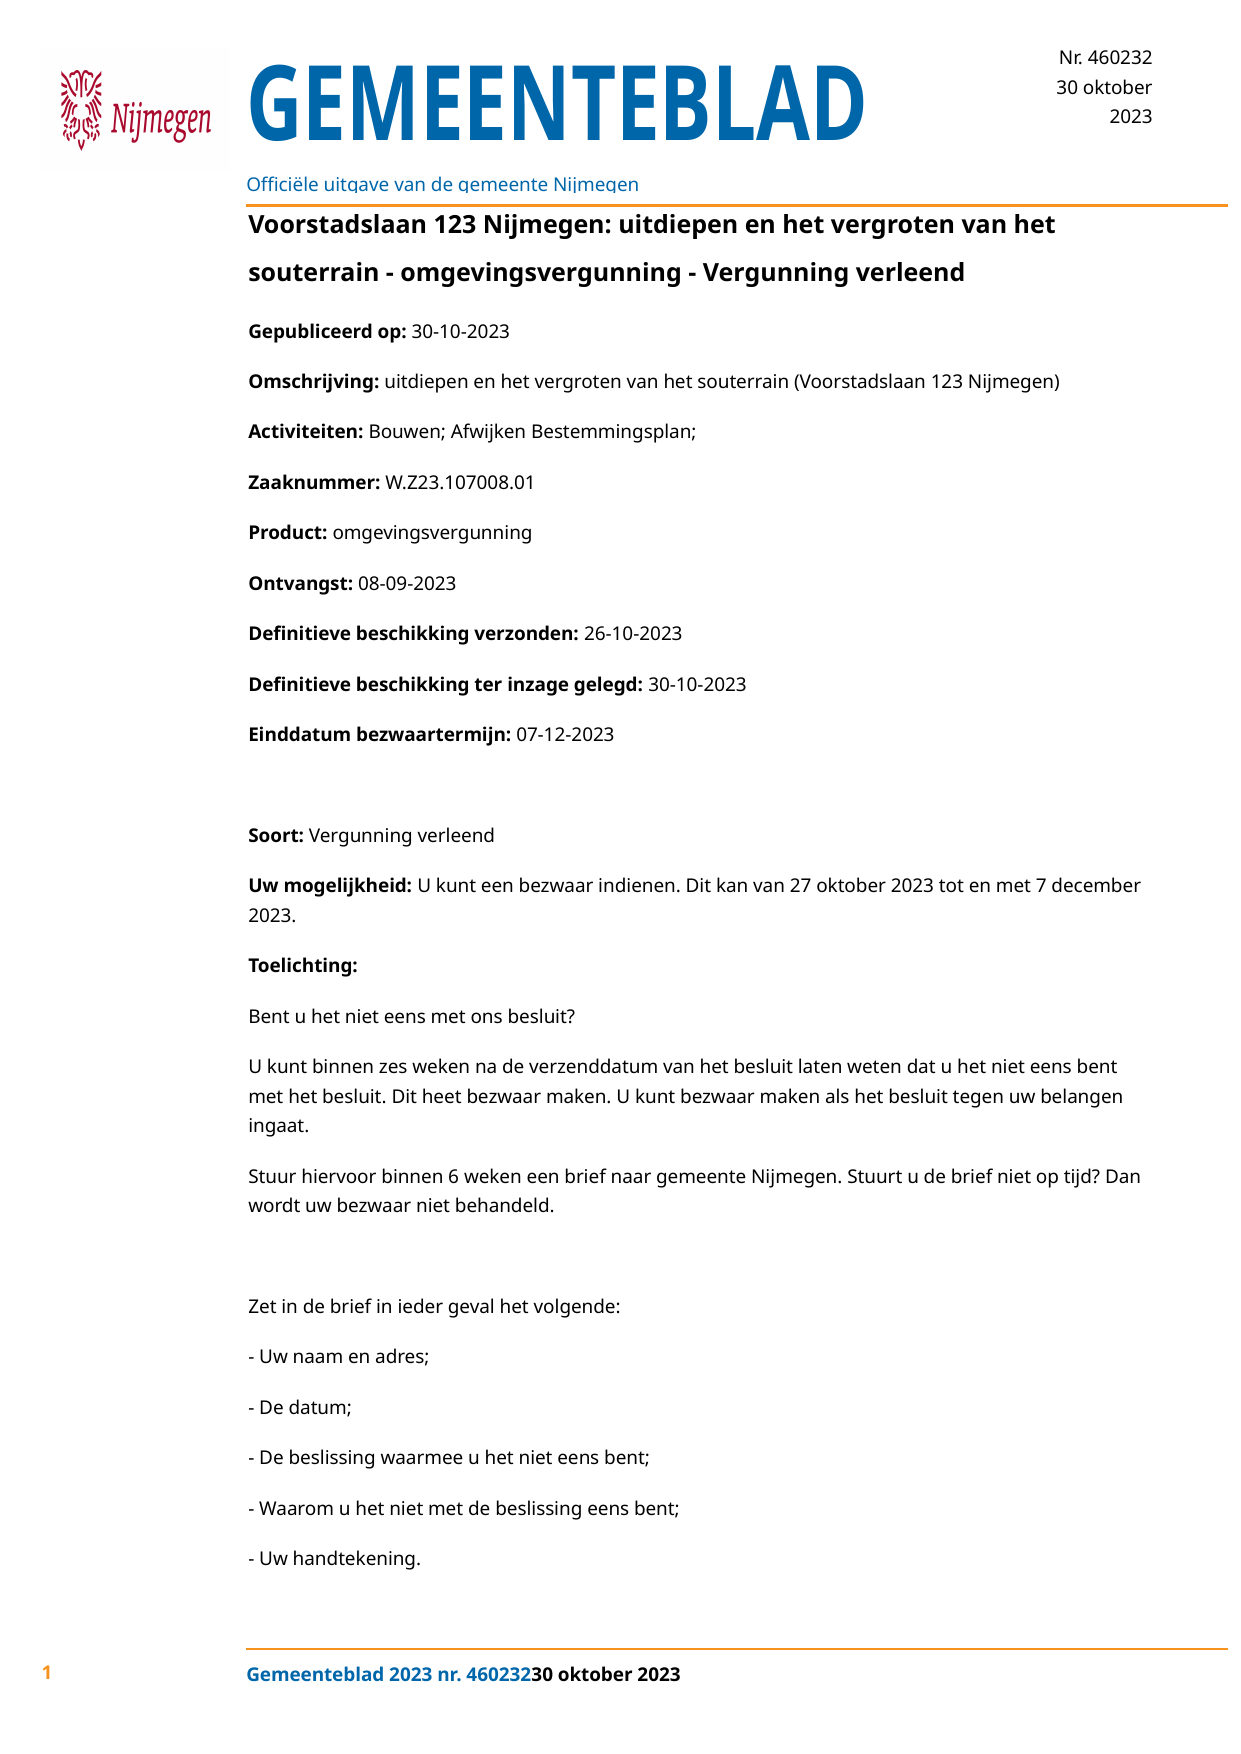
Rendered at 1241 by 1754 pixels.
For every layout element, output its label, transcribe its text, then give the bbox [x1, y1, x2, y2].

text Activiteiten: Bouwen; Afwijken Bestemmingsplan; [248, 419, 1152, 444]
text Zet in de brief in ieder geval het volgende: [248, 1293, 1152, 1319]
text - Waarom u het niet met de beslissing eens bent; [248, 1495, 1152, 1521]
text Soort: Vergunning verleend [248, 822, 1152, 848]
text Zaaknummer: W.Z23.107008.01 [248, 469, 1152, 495]
text Omschrijving: uitdiepen en het vergroten van het souterrain (Voorstadslaan 123 Nijmegen) [248, 368, 1152, 394]
text - Uw handtekening. [248, 1545, 1152, 1571]
text - De beslissing waarmee u het niet eens bent; [248, 1444, 1152, 1470]
text Definitieve beschikking verzonden: 26-10-2023 [248, 620, 1152, 646]
text Stuur hiervoor binnen 6 weken een brief naar gemeente Nijmegen. Stuurt u de brief niet op tijd? Dan wordt uw bezwaar niet behandeld. [248, 1163, 1152, 1218]
text Voorstadslaan 123 Nijmegen: uitdiepen en het vergroten van het souterrain - omgevingsvergunning - Vergunning verleend [248, 207, 1152, 288]
text Toelichting: [248, 952, 1152, 978]
text Einddatum bezwaartermijn: 07-12-2023 [248, 721, 1152, 747]
text Gepubliceerd op: 30-10-2023 [248, 318, 1152, 344]
text Uw mogelijkheid: U kunt een bezwaar indienen. Dit kan van 27 oktober 2023 tot en met 7 december 2023. [248, 872, 1152, 928]
text Product: omgevingsvergunning [248, 519, 1152, 545]
text Bent u het niet eens met ons besluit? [248, 1003, 1152, 1029]
text Ontvangst: 08-09-2023 [248, 570, 1152, 596]
picture [41, 47, 231, 172]
text U kunt binnen zes weken na de verzenddatum van het besluit laten weten dat u het niet eens bent met het besluit. Dit heet bezwaar maken. U kunt bezwaar maken als het besluit tegen uw belangen ingaat. [248, 1053, 1152, 1138]
text - De datum; [248, 1394, 1152, 1420]
text - Uw naam en adres; [248, 1344, 1152, 1369]
text Definitieve beschikking ter inzage gelegd: 30-10-2023 [248, 671, 1152, 697]
